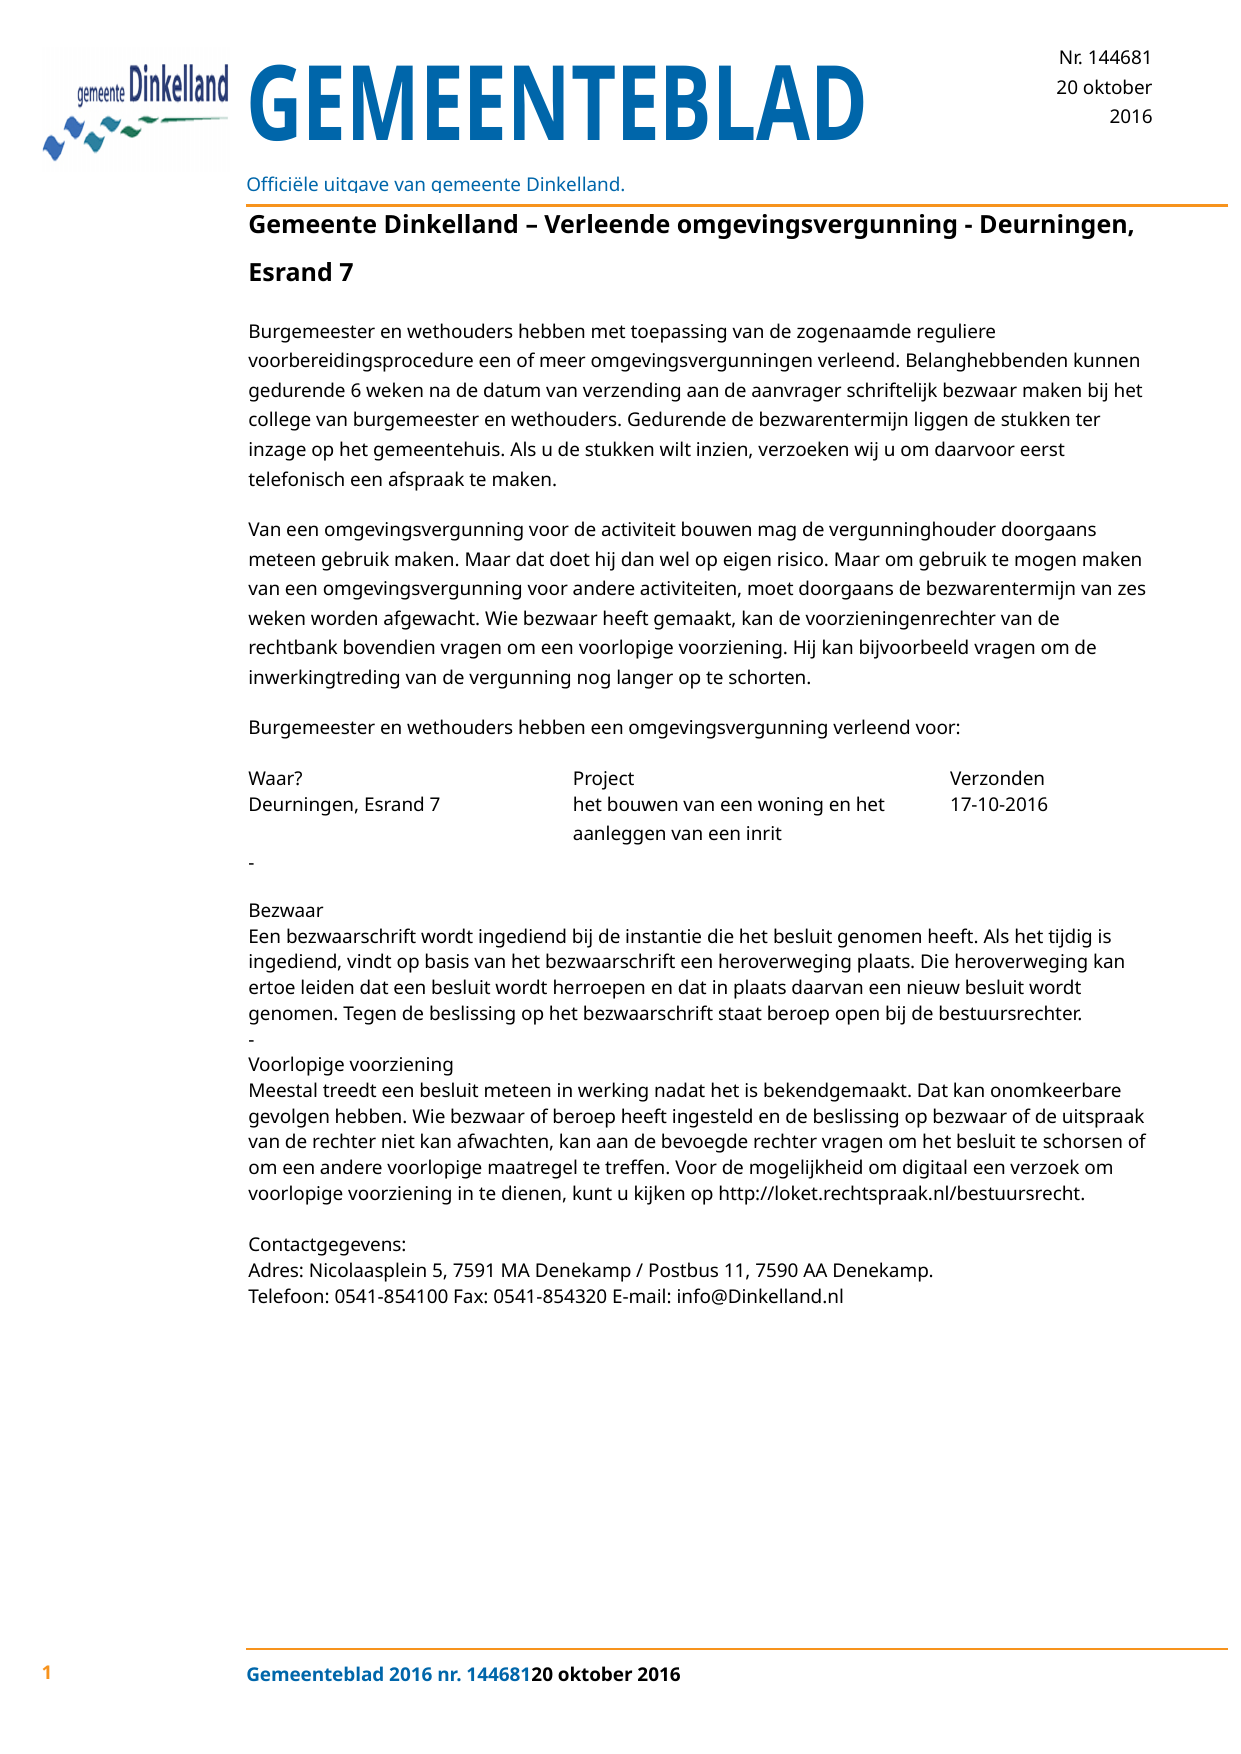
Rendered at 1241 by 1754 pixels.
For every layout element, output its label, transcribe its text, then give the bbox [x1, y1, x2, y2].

text Burgemeester en wethouders hebben met toepassing van de zogenaamde reguliere voorbereidingsprocedure een of meer omgevingsvergunningen verleend. Belanghebbenden kunnen gedurende 6 weken na de datum van verzending aan de aanvrager schriftelijk bezwaar maken bij het college van burgemeester en wethouders. Gedurende de bezwarentermijn liggen de stukken ter inzage op het gemeentehuis. Als u de stukken wilt inzien, verzoeken wij u om daarvoor eerst telefonisch een afspraak te maken. [248, 318, 1152, 492]
text Van een omgevingsvergunning voor de activiteit bouwen mag de vergunninghouder doorgaans meteen gebruik maken. Maar dat doet hij dan wel op eigen risico. Maar om gebruik te mogen maken van een omgevingsvergunning voor andere activiteiten, moet doorgaans de bezwarentermijn van zes weken worden afgewacht. Wie bezwaar heeft gemaakt, kan de voorzieningenrechter van de rechtbank bovendien vragen om een voorlopige voorziening. Hij kan bijvoorbeeld vragen om de inwerkingtreding van de vergunning nog langer op te schorten. [248, 516, 1152, 690]
table_header Verzonden [950, 765, 1152, 791]
text Burgemeester en wethouders hebben een omgevingsvergunning verleend voor: [248, 714, 1152, 740]
text - [248, 1026, 1152, 1052]
text - [248, 849, 1152, 875]
text Contactgegevens: [248, 1232, 1152, 1257]
text Gemeente Dinkelland – Verleende omgevingsvergunning - Deurningen, Esrand 7 [248, 207, 1152, 288]
text Bezwaar [248, 897, 1152, 923]
table_header Waar? [248, 765, 573, 791]
text Telefoon: 0541-854100 Fax: 0541-854320 E-mail: info@Dinkelland.nl [248, 1283, 1152, 1309]
text Meestal treedt een besluit meteen in werking nadat het is bekendgemaakt. Dat kan onomkeerbare gevolgen hebben. Wie bezwaar of beroep heeft ingesteld en de beslissing op bezwaar of de uitspraak van de rechter niet kan afwachten, kan aan de bevoegde rechter vragen om het besluit te schorsen of om een andere voorlopige maatregel te treffen. Voor de mogelijkheid om digitaal een verzoek om voorlopige voorziening in te dienen, kunt u kijken op http://loket.rechtspraak.nl/bestuursrecht. [248, 1077, 1152, 1206]
picture [41, 47, 231, 172]
table_header Project [573, 765, 950, 791]
table_cell 17-10-2016 [950, 791, 1152, 846]
text Voorlopige voorziening [248, 1052, 1152, 1077]
table_cell het bouwen van een woning en het aanleggen van een inrit [573, 791, 950, 846]
text Een bezwaarschrift wordt ingediend bij de instantie die het besluit genomen heeft. Als het tijdig is ingediend, vindt op basis van het bezwaarschrift een heroverweging plaats. Die heroverweging kan ertoe leiden dat een besluit wordt herroepen en dat in plaats daarvan een nieuw besluit wordt genomen. Tegen de beslissing op het bezwaarschrift staat beroep open bij de bestuursrechter. [248, 923, 1152, 1026]
table_cell Deurningen, Esrand 7 [248, 791, 573, 846]
text Adres: Nicolaasplein 5, 7591 MA Denekamp / Postbus 11, 7590 AA Denekamp. [248, 1257, 1152, 1283]
